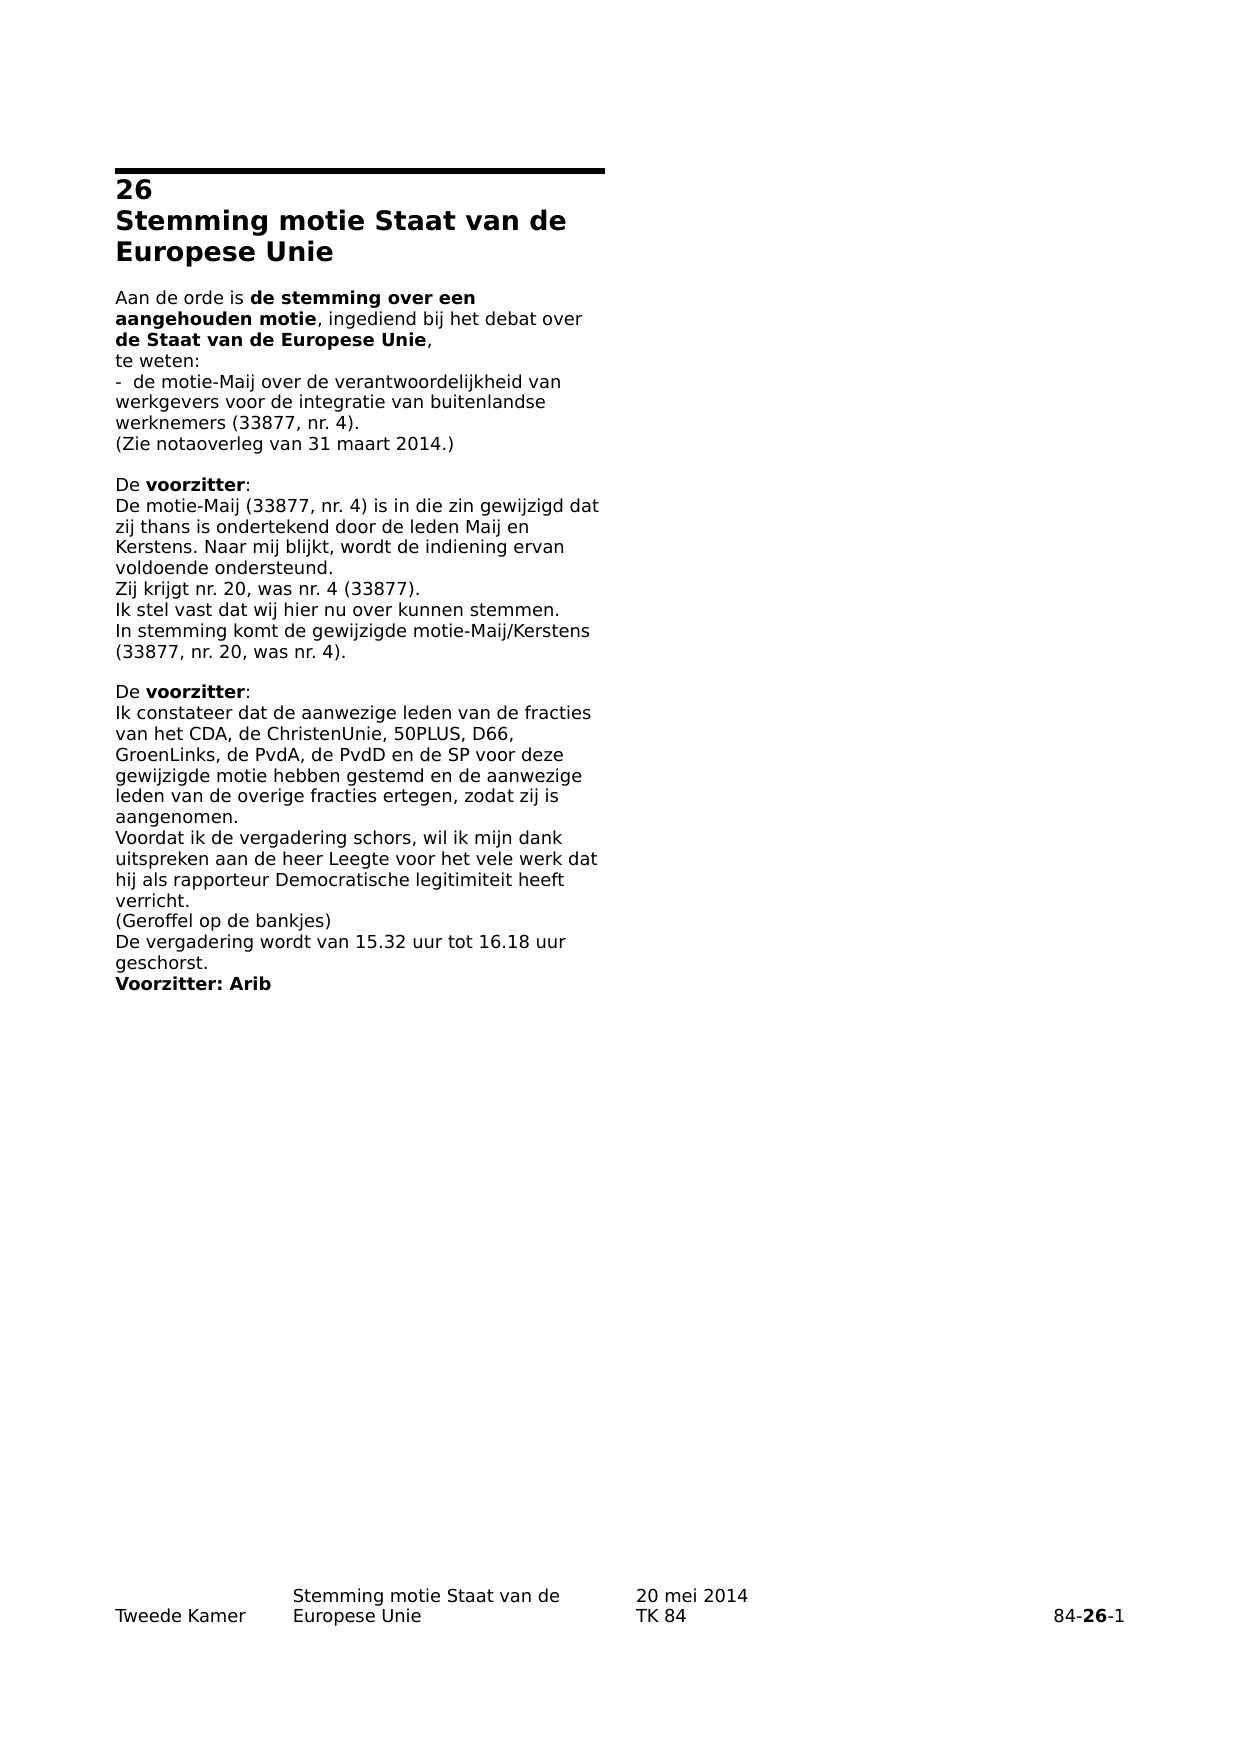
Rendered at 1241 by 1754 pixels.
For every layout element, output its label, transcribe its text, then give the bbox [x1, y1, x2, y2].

text Voordat ik de vergadering schors, wil ik mijn dank uitspreken aan de heer Leegte voor het vele werk dat hij als rapporteur Democratische legitimiteit heeft verricht. [115, 828, 605, 911]
text De voorzitter: [115, 682, 605, 703]
text Ik constateer dat de aanwezige leden van de fracties van het CDA, de ChristenUnie, 50PLUS, D66, GroenLinks, de PvdA, de PvdD en de SP voor deze gewijzigde motie hebben gestemd en de aanwezige leden van de overige fracties ertegen, zodat zij is aangenomen. [115, 703, 605, 828]
text Zij krijgt nr. 20, was nr. 4 (33877). [115, 579, 605, 600]
text Aan de orde is de stemming over een aangehouden motie, ingediend bij het debat over de Staat van de Europese Unie, [115, 288, 605, 351]
text De vergadering wordt van 15.32 uur tot 16.18 uur geschorst. [115, 932, 605, 974]
text te weten: [115, 351, 605, 371]
text (Geroffel op de bankjes) [115, 911, 605, 932]
list de motie-Maij over de verantwoordelijkheid van werkgevers voor de integratie van buitenlandse werknemers (33877, nr. 4). [115, 371, 605, 434]
text In stemming komt de gewijzigde motie-Maij/Kerstens (33877, nr. 20, was nr. 4). [115, 621, 605, 662]
text De motie-Maij (33877, nr. 4) is in die zin gewijzigd dat zij thans is ondertekend door de leden Maij en Kerstens. Naar mij blijkt, wordt de indiening ervan voldoende ondersteund. [115, 496, 605, 579]
text De voorzitter: [115, 475, 605, 496]
text (Zie notaoverleg van 31 maart 2014.) [115, 434, 605, 455]
text Voorzitter: Arib [115, 974, 605, 994]
text Ik stel vast dat wij hier nu over kunnen stemmen. [115, 600, 605, 621]
title 26 Stemming motie Staat van de Europese Unie [115, 174, 605, 268]
